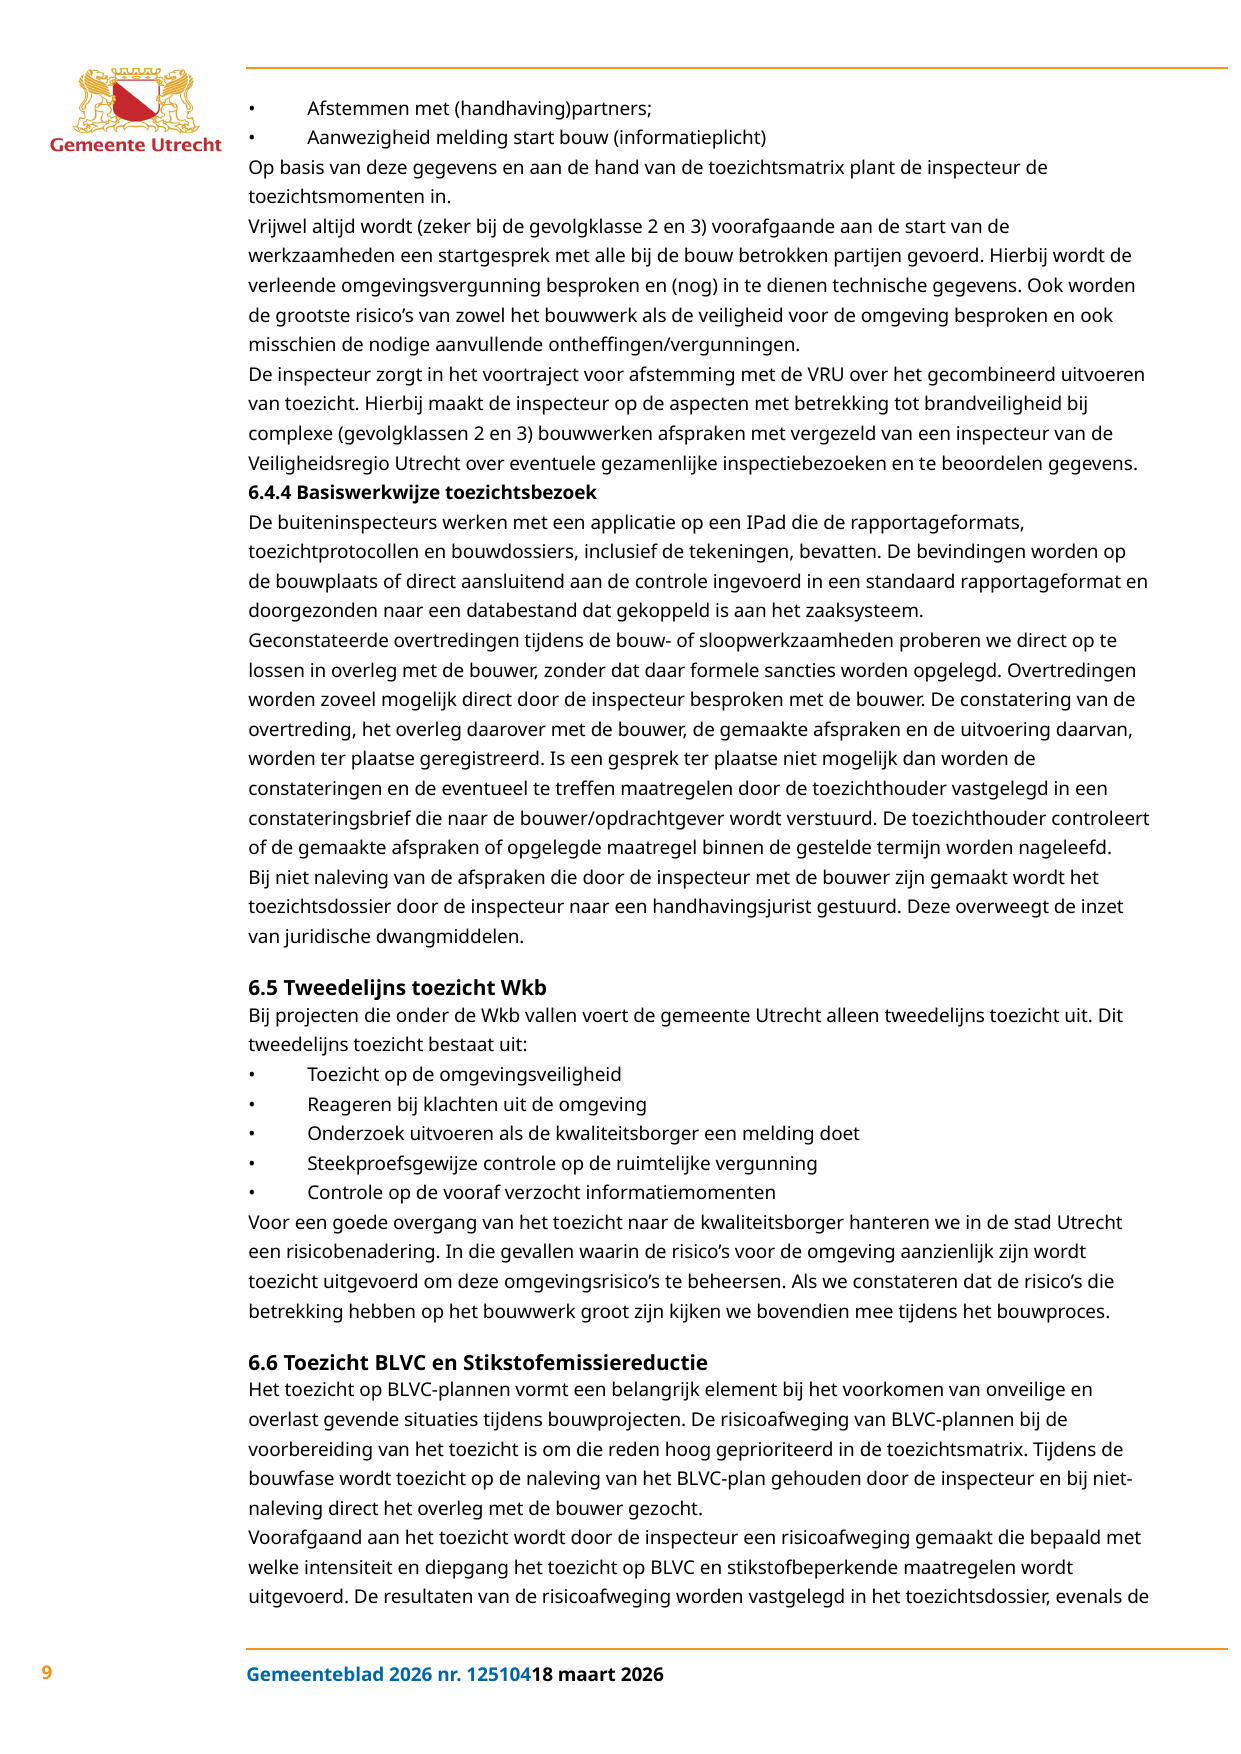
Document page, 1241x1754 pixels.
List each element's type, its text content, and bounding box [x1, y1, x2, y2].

text 6.5 Tweedelijns toezicht Wkb [248, 973, 1152, 1002]
list Aanwezigheid melding start bouw (informatieplicht) [248, 124, 1152, 150]
text Bij niet naleving van de afspraken die door de inspecteur met de bouwer zijn gemaakt wordt het toezichtsdossier door de inspecteur naar een handhavingsjurist gestuurd. Deze overweegt de inzet van juridische dwangmiddelen. [248, 864, 1152, 949]
list Controle op de vooraf verzocht informatiemomenten [248, 1179, 1152, 1205]
text Vrijwel altijd wordt (zeker bij de gevolgklasse 2 en 3) voorafgaande aan de start van de werkzaamheden een startgesprek met alle bij de bouw betrokken partijen gevoerd. Hierbij wordt de verleende omgevingsvergunning besproken en (nog) in te dienen technische gegevens. Ook worden de grootste risico’s van zowel het bouwwerk als de veiligheid voor de omgeving besproken en ook misschien de nodige aanvullende ontheffingen/vergunningen. [248, 213, 1152, 357]
text De buiteninspecteurs werken met een applicatie op een IPad die de rapportageformats, toezichtprotocollen en bouwdossiers, inclusief de tekeningen, bevatten. De bevindingen worden op de bouwplaats of direct aansluitend aan de controle ingevoerd in een standaard rapportageformat en doorgezonden naar een databestand dat gekoppeld is aan het zaaksysteem. [248, 509, 1152, 623]
list Onderzoek uitvoeren als de kwaliteitsborger een melding doet [248, 1120, 1152, 1146]
text Voorafgaand aan het toezicht wordt door de inspecteur een risicoafweging gemaakt die bepaald met welke intensiteit en diepgang het toezicht op BLVC en stikstofbeperkende maatregelen wordt uitgevoerd. De resultaten van de risicoafweging worden vastgelegd in het toezichtsdossier, evenals de [248, 1524, 1152, 1609]
text Op basis van deze gegevens en aan de hand van de toezichtsmatrix plant de inspecteur de toezichtsmomenten in. [248, 154, 1152, 209]
list Afstemmen met (handhaving)partners; [248, 95, 1152, 121]
text De inspecteur zorgt in het voortraject voor afstemming met de VRU over het gecombineerd uitvoeren van toezicht. Hierbij maakt de inspecteur op de aspecten met betrekking tot brandveiligheid bij complexe (gevolgklassen 2 en 3) bouwwerken afspraken met vergezeld van een inspecteur van de Veiligheidsregio Utrecht over eventuele gezamenlijke inspectiebezoeken en te beoordelen gegevens. [248, 361, 1152, 476]
picture [41, 47, 231, 172]
text 6.4.4 Basiswerkwijze toezichtsbezoek [248, 479, 1152, 505]
list Reageren bij klachten uit de omgeving [248, 1091, 1152, 1116]
text Geconstateerde overtredingen tijdens de bouw- of sloopwerkzaamheden proberen we direct op te lossen in overleg met de bouwer, zonder dat daar formele sancties worden opgelegd. Overtredingen worden zoveel mogelijk direct door de inspecteur besproken met de bouwer. De constatering van de overtreding, het overleg daarover met de bouwer, de gemaakte afspraken en de uitvoering daarvan, worden ter plaatse geregistreerd. Is een gesprek ter plaatse niet mogelijk dan worden de constateringen en de eventueel te treffen maatregelen door de toezichthouder vastgelegd in een constateringsbrief die naar de bouwer/opdrachtgever wordt verstuurd. De toezichthouder controleert of de gemaakte afspraken of opgelegde maatregel binnen de gestelde termijn worden nageleefd. [248, 627, 1152, 860]
text Bij projecten die onder de Wkb vallen voert de gemeente Utrecht alleen tweedelijns toezicht uit. Dit tweedelijns toezicht bestaat uit: [248, 1002, 1152, 1057]
text Het toezicht op BLVC-plannen vormt een belangrijk element bij het voorkomen van onveilige en overlast gevende situaties tijdens bouwprojecten. De risicoafweging van BLVC-plannen bij de voorbereiding van het toezicht is om die reden hoog geprioriteerd in de toezichtsmatrix. Tijdens de bouwfase wordt toezicht op de naleving van het BLVC-plan gehouden door de inspecteur en bij niet-naleving direct het overleg met de bouwer gezocht. [248, 1377, 1152, 1521]
text Voor een goede overgang van het toezicht naar de kwaliteitsborger hanteren we in de stad Utrecht een risicobenadering. In die gevallen waarin de risico’s voor de omgeving aanzienlijk zijn wordt toezicht uitgevoerd om deze omgevingsrisico’s te beheersen. Als we constateren dat de risico’s die betrekking hebben op het bouwwerk groot zijn kijken we bovendien mee tijdens het bouwproces. [248, 1209, 1152, 1323]
list Toezicht op de omgevingsveiligheid [248, 1061, 1152, 1087]
text 6.6 Toezicht BLVC en Stikstofemissiereductie [248, 1348, 1152, 1377]
list Steekproefsgewijze controle op de ruimtelijke vergunning [248, 1150, 1152, 1176]
